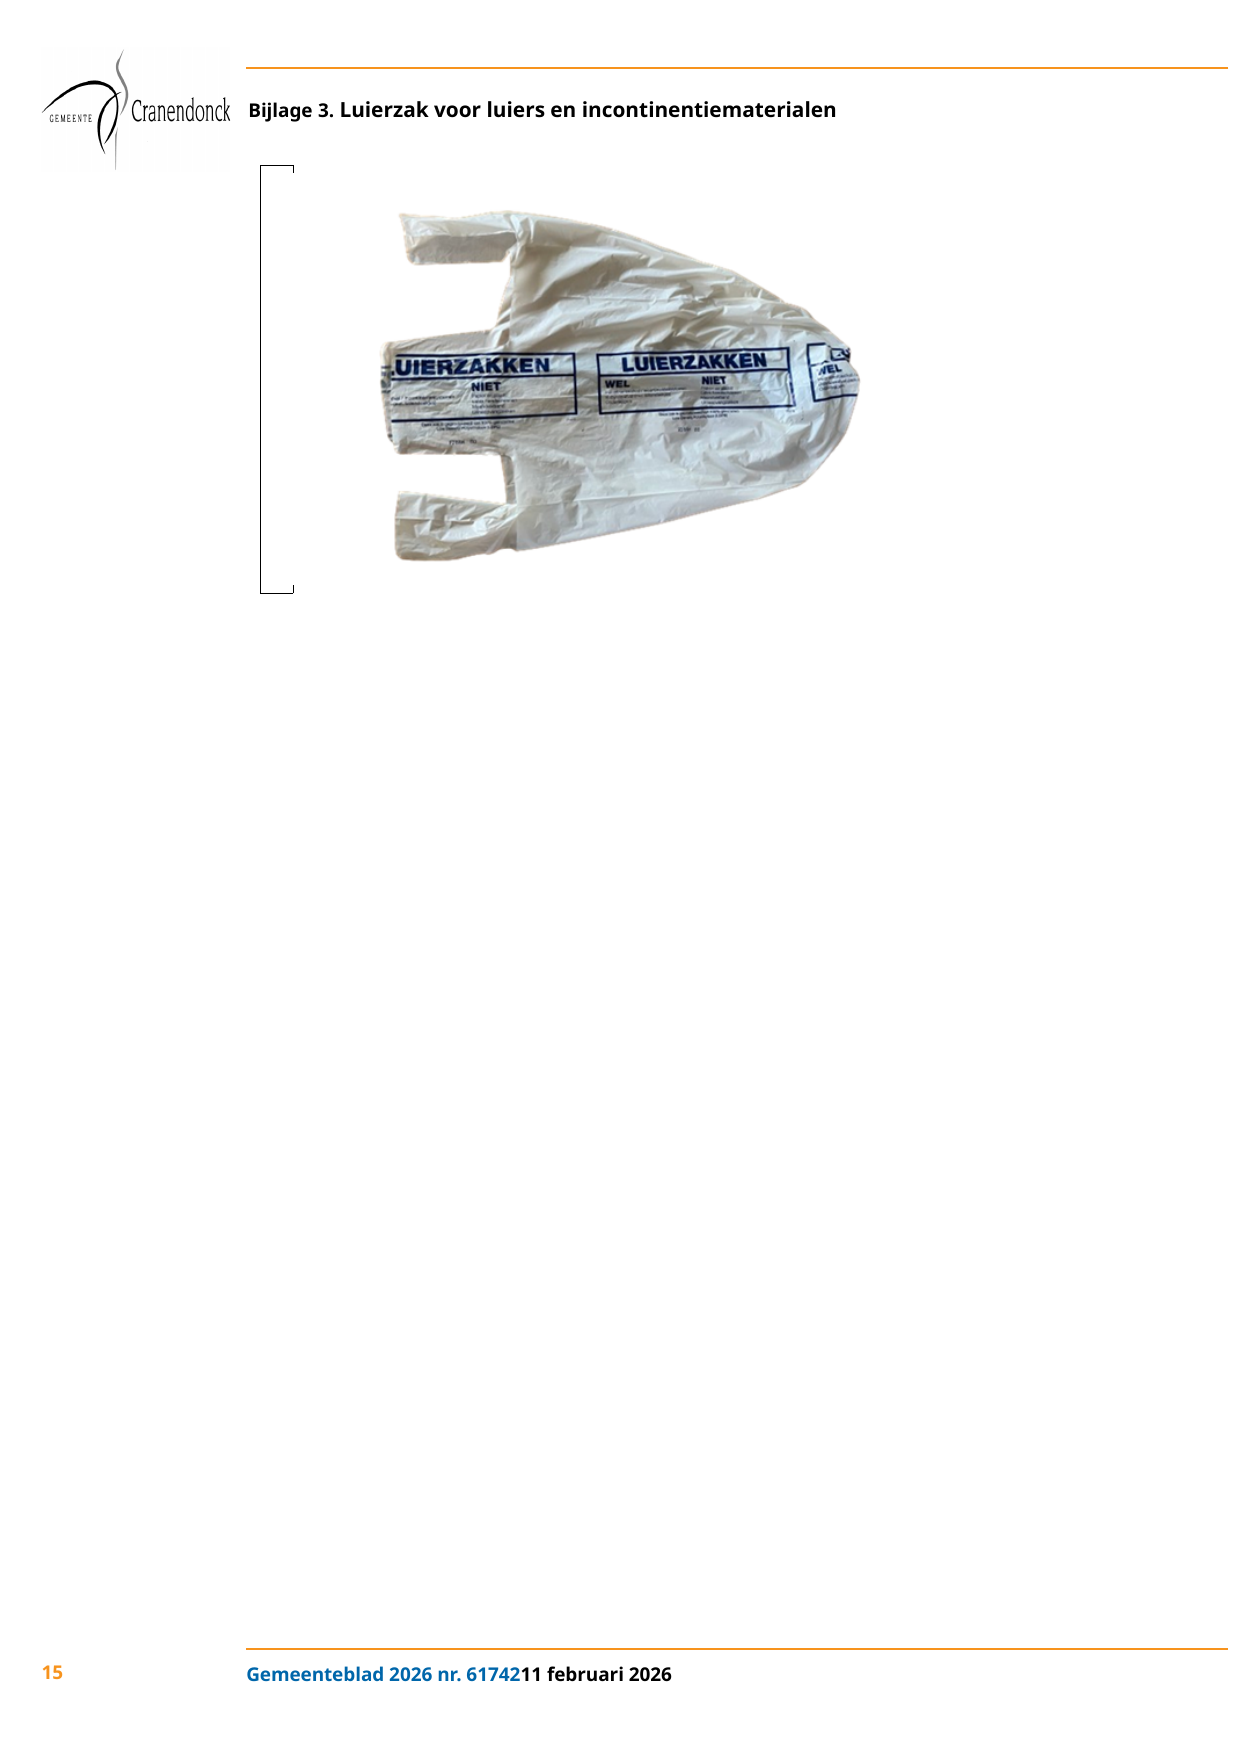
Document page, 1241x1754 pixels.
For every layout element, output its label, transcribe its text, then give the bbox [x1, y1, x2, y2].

picture [268, 173, 919, 585]
picture [41, 47, 231, 172]
text Bijlage 3. Luierzak voor luiers en incontinentiematerialen [248, 95, 1152, 123]
